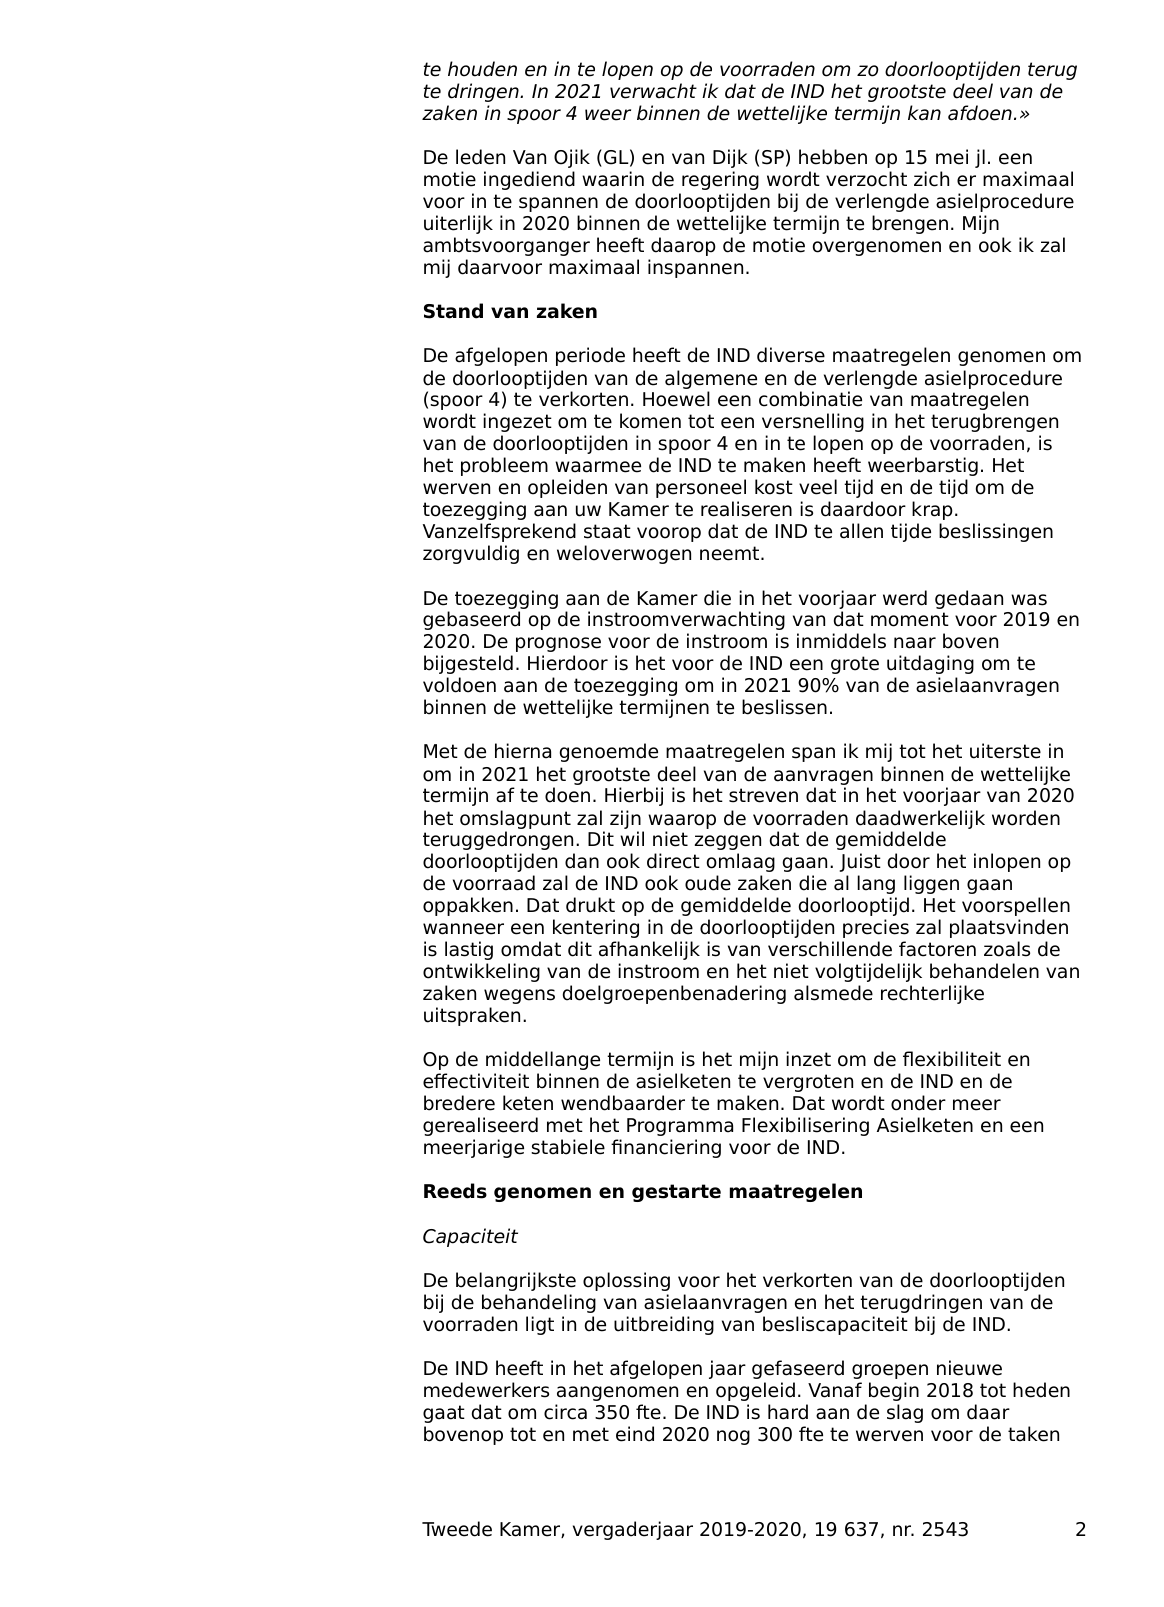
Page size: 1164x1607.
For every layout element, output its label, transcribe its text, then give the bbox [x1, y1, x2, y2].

text De afgelopen periode heeft de IND diverse maatregelen genomen om de doorlooptijden van de algemene en de verlengde asielprocedure (spoor 4) te verkorten. Hoewel een combinatie van maatregelen wordt ingezet om te komen tot een versnelling in het terugbrengen van de doorlooptijden in spoor 4 en in te lopen op de voorraden, is het probleem waarmee de IND te maken heeft weerbarstig. Het werven en opleiden van personeel kost veel tijd en de tijd om de toezegging aan uw Kamer te realiseren is daardoor krap. Vanzelfsprekend staat voorop dat de IND te allen tijde beslissingen zorgvuldig en weloverwogen neemt. [422, 345, 1087, 565]
subtitle Stand van zaken [422, 301, 1087, 323]
text te houden en in te lopen op de voorraden om zo doorlooptijden terug te dringen. In 2021 verwacht ik dat de IND het grootste deel van de zaken in spoor 4 weer binnen de wettelijke termijn kan afdoen.» [422, 59, 1087, 125]
text De IND heeft in het afgelopen jaar gefaseerd groepen nieuwe medewerkers aangenomen en opgeleid. Vanaf begin 2018 tot heden gaat dat om circa 350 fte. De IND is hard aan de slag om daar bovenop tot en met eind 2020 nog 300 fte te werven voor de taken [422, 1358, 1087, 1446]
text De leden Van Ojik (GL) en van Dijk (SP) hebben op 15 mei jl. een motie ingediend waarin de regering wordt verzocht zich er maximaal voor in te spannen de doorlooptijden bij de verlengde asielprocedure uiterlijk in 2020 binnen de wettelijke termijn te brengen. Mijn ambtsvoorganger heeft daarop de motie overgenomen en ook ik zal mij daarvoor maximaal inspannen. [422, 147, 1087, 279]
subtitle Reeds genomen en gestarte maatregelen [422, 1181, 1087, 1203]
subtitle Capaciteit [422, 1226, 1087, 1248]
text De toezegging aan de Kamer die in het voorjaar werd gedaan was gebaseerd op de instroomverwachting van dat moment voor 2019 en 2020. De prognose voor de instroom is inmiddels naar boven bijgesteld. Hierdoor is het voor de IND een grote uitdaging om te voldoen aan de toezegging om in 2021 90% van de asielaanvragen binnen de wettelijke termijnen te beslissen. [422, 587, 1087, 719]
text De belangrijkste oplossing voor het verkorten van de doorlooptijden bij de behandeling van asielaanvragen en het terugdringen van de voorraden ligt in de uitbreiding van besliscapaciteit bij de IND. [422, 1270, 1087, 1336]
text Met de hierna genoemde maatregelen span ik mij tot het uiterste in om in 2021 het grootste deel van de aanvragen binnen de wettelijke termijn af te doen. Hierbij is het streven dat in het voorjaar van 2020 het omslagpunt zal zijn waarop de voorraden daadwerkelijk worden teruggedrongen. Dit wil niet zeggen dat de gemiddelde doorlooptijden dan ook direct omlaag gaan. Juist door het inlopen op de voorraad zal de IND ook oude zaken die al lang liggen gaan oppakken. Dat drukt op de gemiddelde doorlooptijd. Het voorspellen wanneer een kentering in de doorlooptijden precies zal plaatsvinden is lastig omdat dit afhankelijk is van verschillende factoren zoals de ontwikkeling van de instroom en het niet volgtijdelijk behandelen van zaken wegens doelgroepenbenadering alsmede rechterlijke uitspraken. [422, 741, 1087, 1027]
text Op de middellange termijn is het mijn inzet om de flexibiliteit en effectiviteit binnen de asielketen te vergroten en de IND en de bredere keten wendbaarder te maken. Dat wordt onder meer gerealiseerd met het Programma Flexibilisering Asielketen en een meerjarige stabiele financiering voor de IND. [422, 1049, 1087, 1159]
